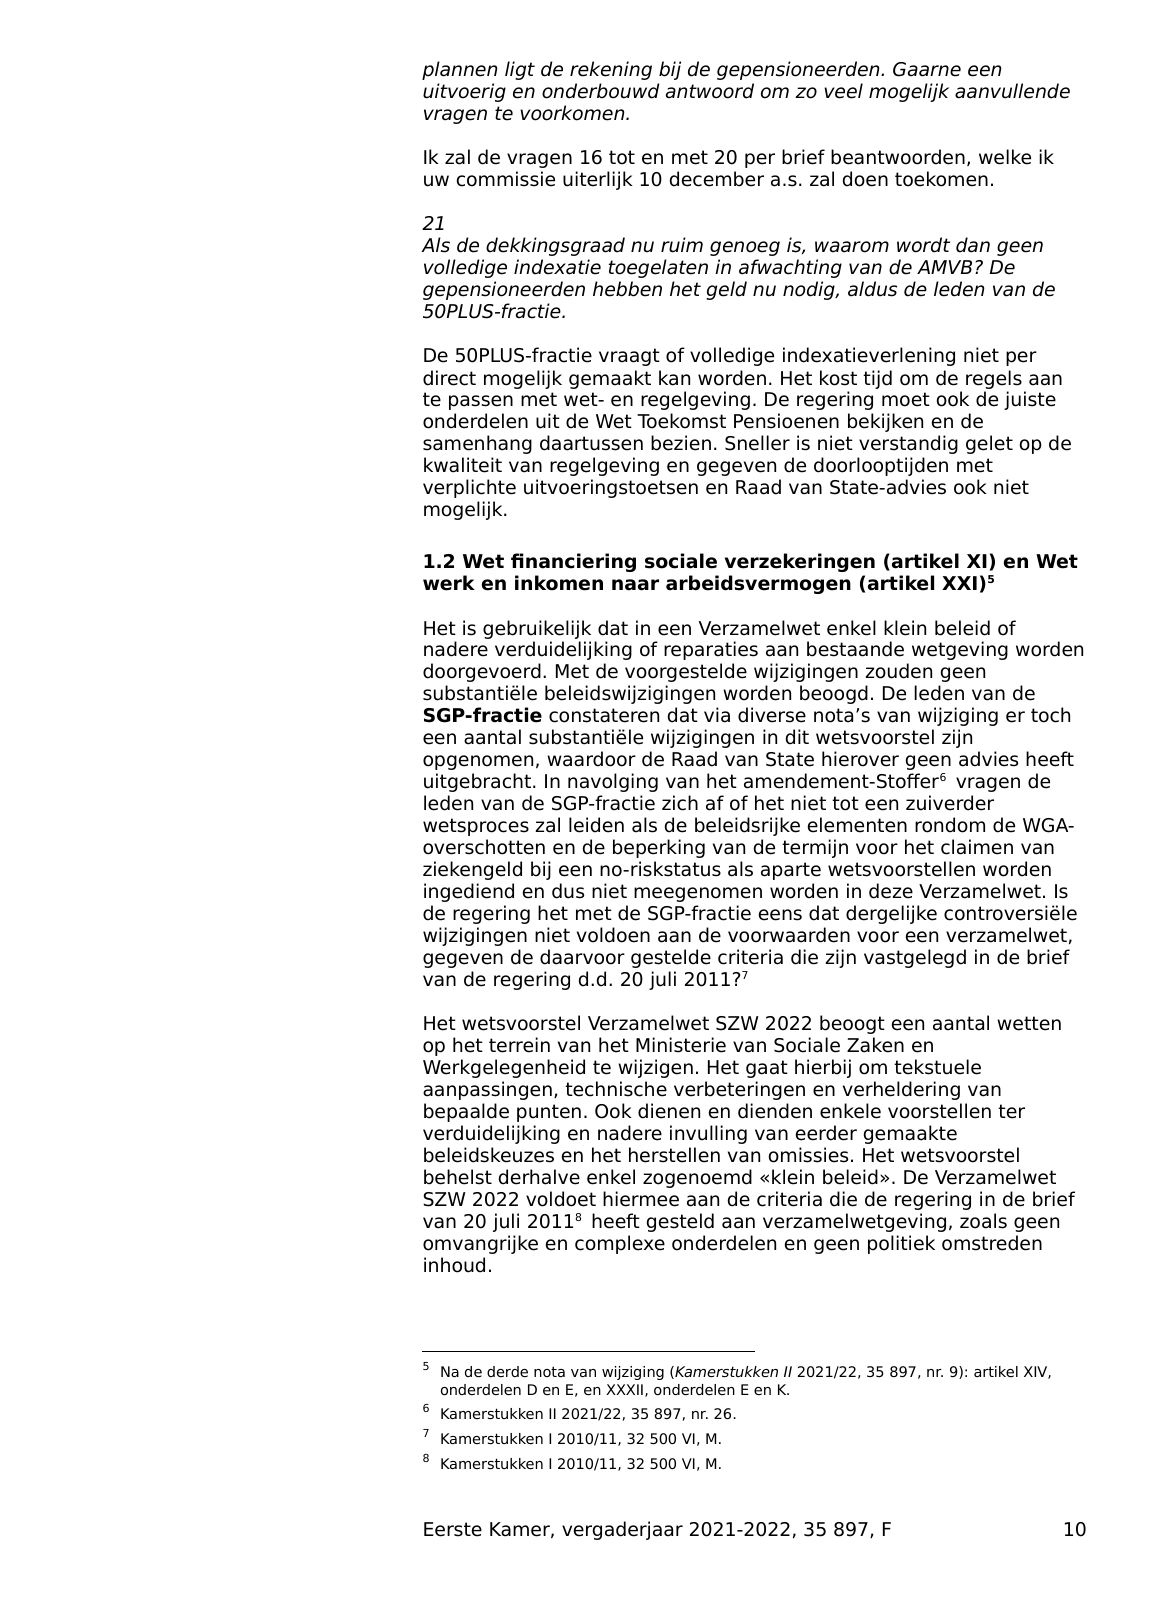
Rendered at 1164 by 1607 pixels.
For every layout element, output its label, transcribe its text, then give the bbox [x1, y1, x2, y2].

text plannen ligt de rekening bij de gepensioneerden. Gaarne een uitvoerig en onderbouwd antwoord om zo veel mogelijk aanvullende vragen te voorkomen. [422, 59, 1087, 125]
text De 50PLUS-fractie vraagt of volledige indexatieverlening niet per direct mogelijk gemaakt kan worden. Het kost tijd om de regels aan te passen met wet- en regelgeving. De regering moet ook de juiste onderdelen uit de Wet Toekomst Pensioenen bekijken en de samenhang daartussen bezien. Sneller is niet verstandig gelet op de kwaliteit van regelgeving en gegeven de doorlooptijden met verplichte uitvoeringstoetsen en Raad van State-advies ook niet mogelijk. [422, 345, 1087, 521]
text Kamerstukken II 2021/22, 35 897, nr. 26. [422, 1402, 1087, 1424]
text Ik zal de vragen 16 tot en met 20 per brief beantwoorden, welke ik uw commissie uiterlijk 10 december a.s. zal doen toekomen. [422, 147, 1087, 191]
text Kamerstukken I 2010/11, 32 500 VI, M. [422, 1452, 1087, 1474]
text Als de dekkingsgraad nu ruim genoeg is, waarom wordt dan geen volledige indexatie toegelaten in afwachting van de AMVB? De gepensioneerden hebben het geld nu nodig, aldus de leden van de 50PLUS-fractie. [422, 235, 1087, 323]
text Het is gebruikelijk dat in een Verzamelwet enkel klein beleid of nadere verduidelijking of reparaties aan bestaande wetgeving worden doorgevoerd. Met de voorgestelde wijzigingen zouden geen substantiële beleidswijzigingen worden beoogd. De leden van de SGP-fractie constateren dat via diverse nota’s van wijziging er toch een aantal substantiële wijzigingen in dit wetsvoorstel zijn opgenomen, waardoor de Raad van State hierover geen advies heeft uitgebracht. In navolging van het amendement-Stoffer vragen de leden van de SGP-fractie zich af of het niet tot een zuiverder wetsproces zal leiden als de beleidsrijke elementen rondom de WGA-overschotten en de beperking van de termijn voor het claimen van ziekengeld bij een no-riskstatus als aparte wetsvoorstellen worden ingediend en dus niet meegenomen worden in deze Verzamelwet. Is de regering het met de SGP-fractie eens dat dergelijke controversiële wijzigingen niet voldoen aan de voorwaarden voor een verzamelwet, gegeven de daarvoor gestelde criteria die zijn vastgelegd in de brief van de regering d.d. 20 juli 2011? [422, 617, 1087, 991]
subtitle 1.2 Wet financiering sociale verzekeringen (artikel XI) en Wet werk en inkomen naar arbeidsvermogen (artikel XXI) [422, 551, 1087, 595]
text Na de derde nota van wijziging (Kamerstukken II 2021/22, 35 897, nr. 9): artikel XIV, onderdelen D en E, en XXXII, onderdelen E en K. [422, 1360, 1087, 1399]
text 21 [422, 213, 1087, 235]
text Kamerstukken I 2010/11, 32 500 VI, M. [422, 1427, 1087, 1449]
text Het wetsvoorstel Verzamelwet SZW 2022 beoogt een aantal wetten op het terrein van het Ministerie van Sociale Zaken en Werkgelegenheid te wijzigen. Het gaat hierbij om tekstuele aanpassingen, technische verbeteringen en verheldering van bepaalde punten. Ook dienen en dienden enkele voorstellen ter verduidelijking en nadere invulling van eerder gemaakte beleidskeuzes en het herstellen van omissies. Het wetsvoorstel behelst derhalve enkel zogenoemd «klein beleid». De Verzamelwet SZW 2022 voldoet hiermee aan de criteria die de regering in de brief van 20 juli 2011 heeft gesteld aan verzamelwetgeving, zoals geen omvangrijke en complexe onderdelen en geen politiek omstreden inhoud. [422, 1013, 1087, 1277]
